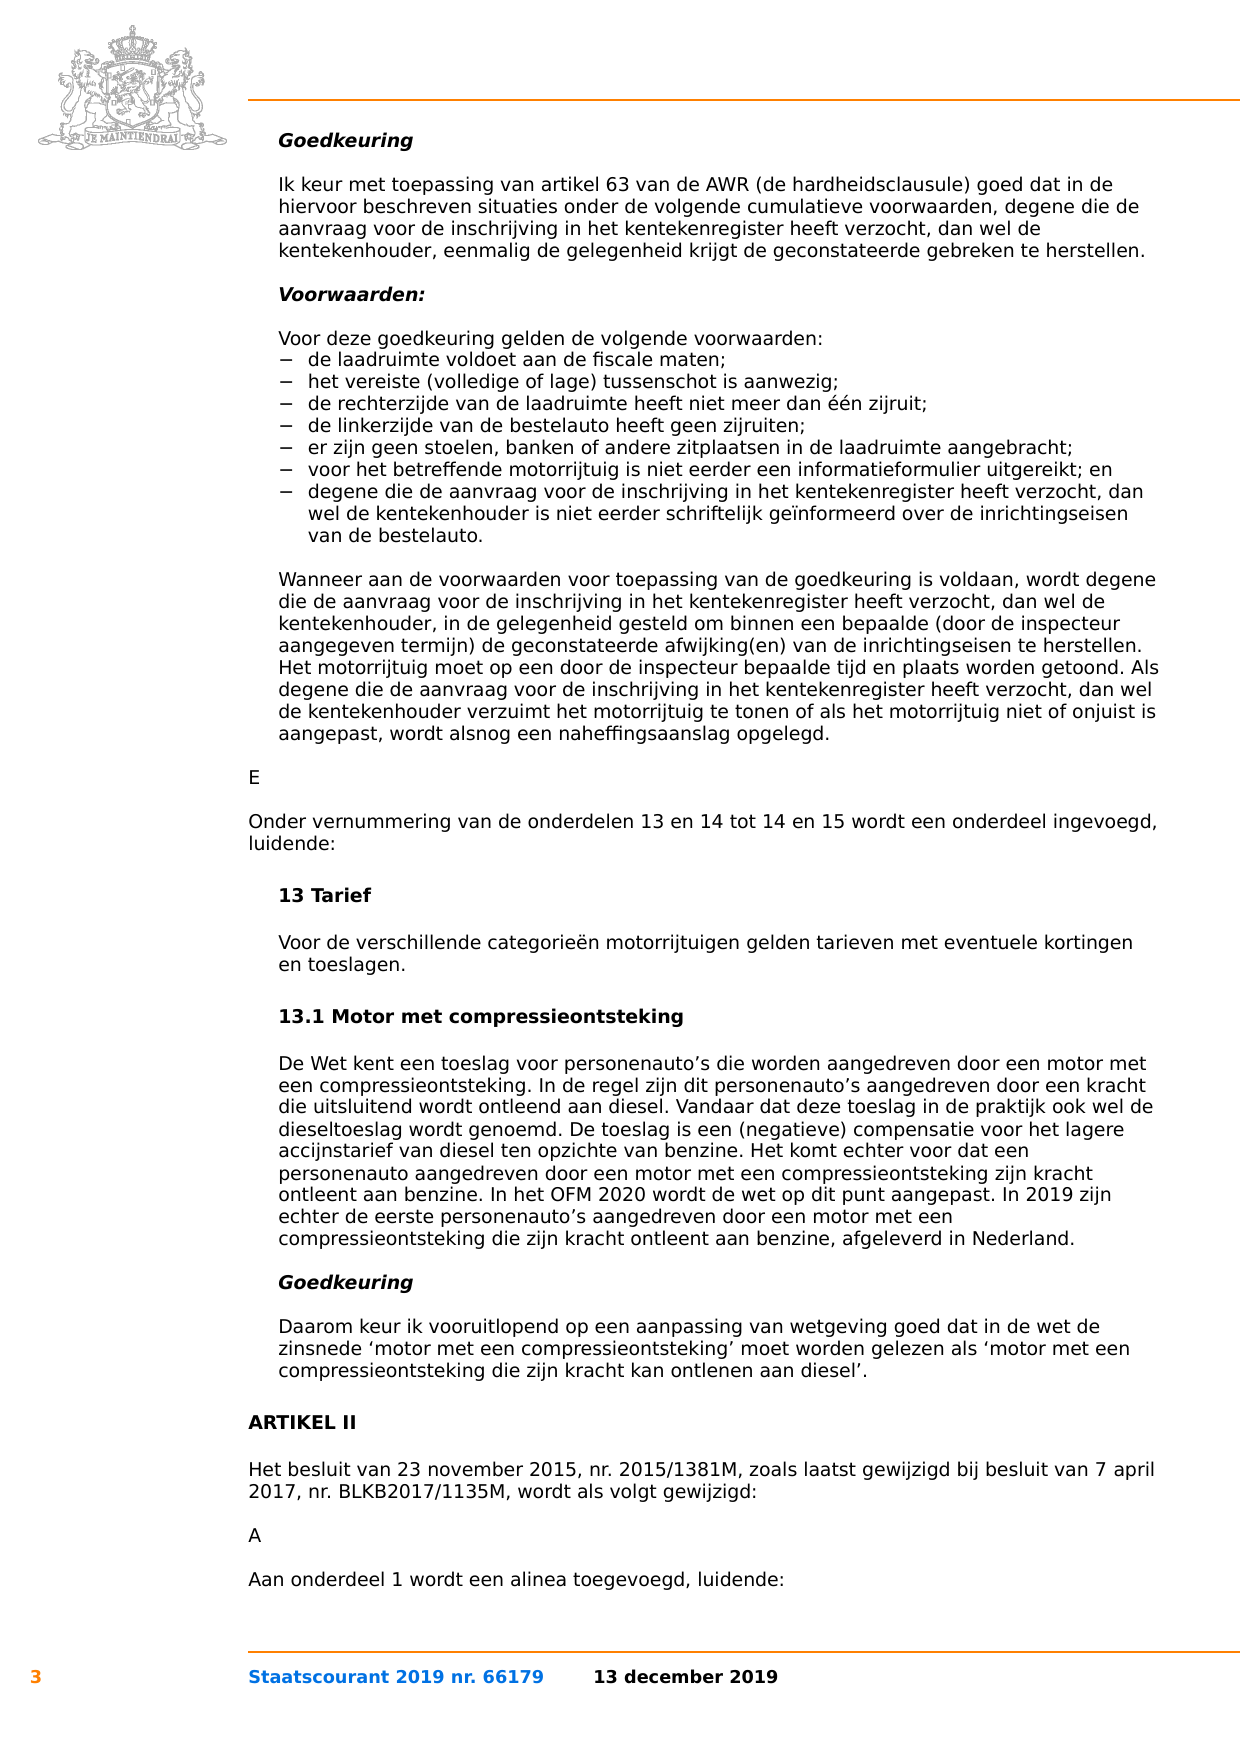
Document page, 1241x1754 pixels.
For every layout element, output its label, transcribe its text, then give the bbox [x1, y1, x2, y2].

text − de rechterzijde van de laadruimte heeft niet meer dan één zijruit; [278, 393, 1163, 415]
picture [38, 25, 227, 150]
subtitle 13 Tarief [278, 884, 1163, 907]
text De Wet kent een toeslag voor personenauto’s die worden aangedreven door een motor met een compressieontsteking. In de regel zijn dit personenauto’s aangedreven door een kracht die uitsluitend wordt ontleend aan diesel. Vandaar dat deze toeslag in de praktijk ook wel de dieseltoeslag wordt genoemd. De toeslag is een (negatieve) compensatie voor het lagere accijnstarief van diesel ten opzichte van benzine. Het komt echter voor dat een personenauto aangedreven door een motor met een compressieontsteking zijn kracht ontleent aan benzine. In het OFM 2020 wordt de wet op dit punt aangepast. In 2019 zijn echter de eerste personenauto’s aangedreven door een motor met een compressieontsteking die zijn kracht ontleent aan benzine, afgeleverd in Nederland. [278, 1052, 1163, 1250]
text − de linkerzijde van de bestelauto heeft geen zijruiten; [278, 415, 1163, 437]
text − het vereiste (volledige of lage) tussenschot is aanwezig; [278, 371, 1163, 393]
subtitle Goedkeuring [278, 130, 1163, 152]
text Ik keur met toepassing van artikel 63 van de AWR (de hardheidsclausule) goed dat in de hiervoor beschreven situaties onder de volgende cumulatieve voorwaarden, degene die de aanvraag voor de inschrijving in het kentekenregister heeft verzocht, dan wel de kentekenhouder, eenmalig de gelegenheid krijgt de geconstateerde gebreken te herstellen. [278, 174, 1163, 262]
text − er zijn geen stoelen, banken of andere zitplaatsen in de laadruimte aangebracht; [278, 437, 1163, 459]
subtitle 13.1 Motor met compressieontsteking [278, 1006, 1163, 1027]
text Aan onderdeel 1 wordt een alinea toegevoegd, luidende: [248, 1569, 1163, 1591]
text − degene die de aanvraag voor de inschrijving in het kentekenregister heeft verzocht, dan wel de kentekenhouder is niet eerder schriftelijk geïnformeerd over de inrichtingseisen van de bestelauto. [278, 481, 1163, 547]
subtitle ARTIKEL II [248, 1412, 1163, 1434]
text Wanneer aan de voorwaarden voor toepassing van de goedkeuring is voldaan, wordt degene die de aanvraag voor de inschrijving in het kentekenregister heeft verzocht, dan wel de kentekenhouder, in de gelegenheid gesteld om binnen een bepaalde (door de inspecteur aangegeven termijn) de geconstateerde afwijking(en) van de inrichtingseisen te herstellen. Het motorrijtuig moet op een door de inspecteur bepaalde tijd en plaats worden getoond. Als degene die de aanvraag voor de inschrijving in het kentekenregister heeft verzocht, dan wel de kentekenhouder verzuimt het motorrijtuig te tonen of als het motorrijtuig niet of onjuist is aangepast, wordt alsnog een naheffingsaanslag opgelegd. [278, 569, 1163, 745]
subtitle Goedkeuring [278, 1272, 1163, 1294]
text − voor het betreffende motorrijtuig is niet eerder een informatieformulier uitgereikt; en [278, 459, 1163, 481]
text Daarom keur ik vooruitlopend op een aanpassing van wetgeving goed dat in de wet de zinsnede ‘motor met een compressieontsteking’ moet worden gelezen als ‘motor met een compressieontsteking die zijn kracht kan ontlenen aan diesel’. [278, 1316, 1163, 1382]
text Voor deze goedkeuring gelden de volgende voorwaarden: [278, 327, 1163, 349]
text E [248, 767, 1163, 789]
text Voorwaarden: [278, 283, 1163, 306]
text A [248, 1525, 1163, 1547]
text Voor de verschillende categorieën motorrijtuigen gelden tarieven met eventuele kortingen en toeslagen. [278, 932, 1163, 976]
text Onder vernummering van de onderdelen 13 en 14 tot 14 en 15 wordt een onderdeel ingevoegd, luidende: [248, 811, 1163, 854]
text − de laadruimte voldoet aan de fiscale maten; [278, 349, 1163, 371]
text Het besluit van 23 november 2015, nr. 2015/1381M, zoals laatst gewijzigd bij besluit van 7 april 2017, nr. BLKB2017/1135M, wordt als volgt gewijzigd: [248, 1459, 1163, 1503]
